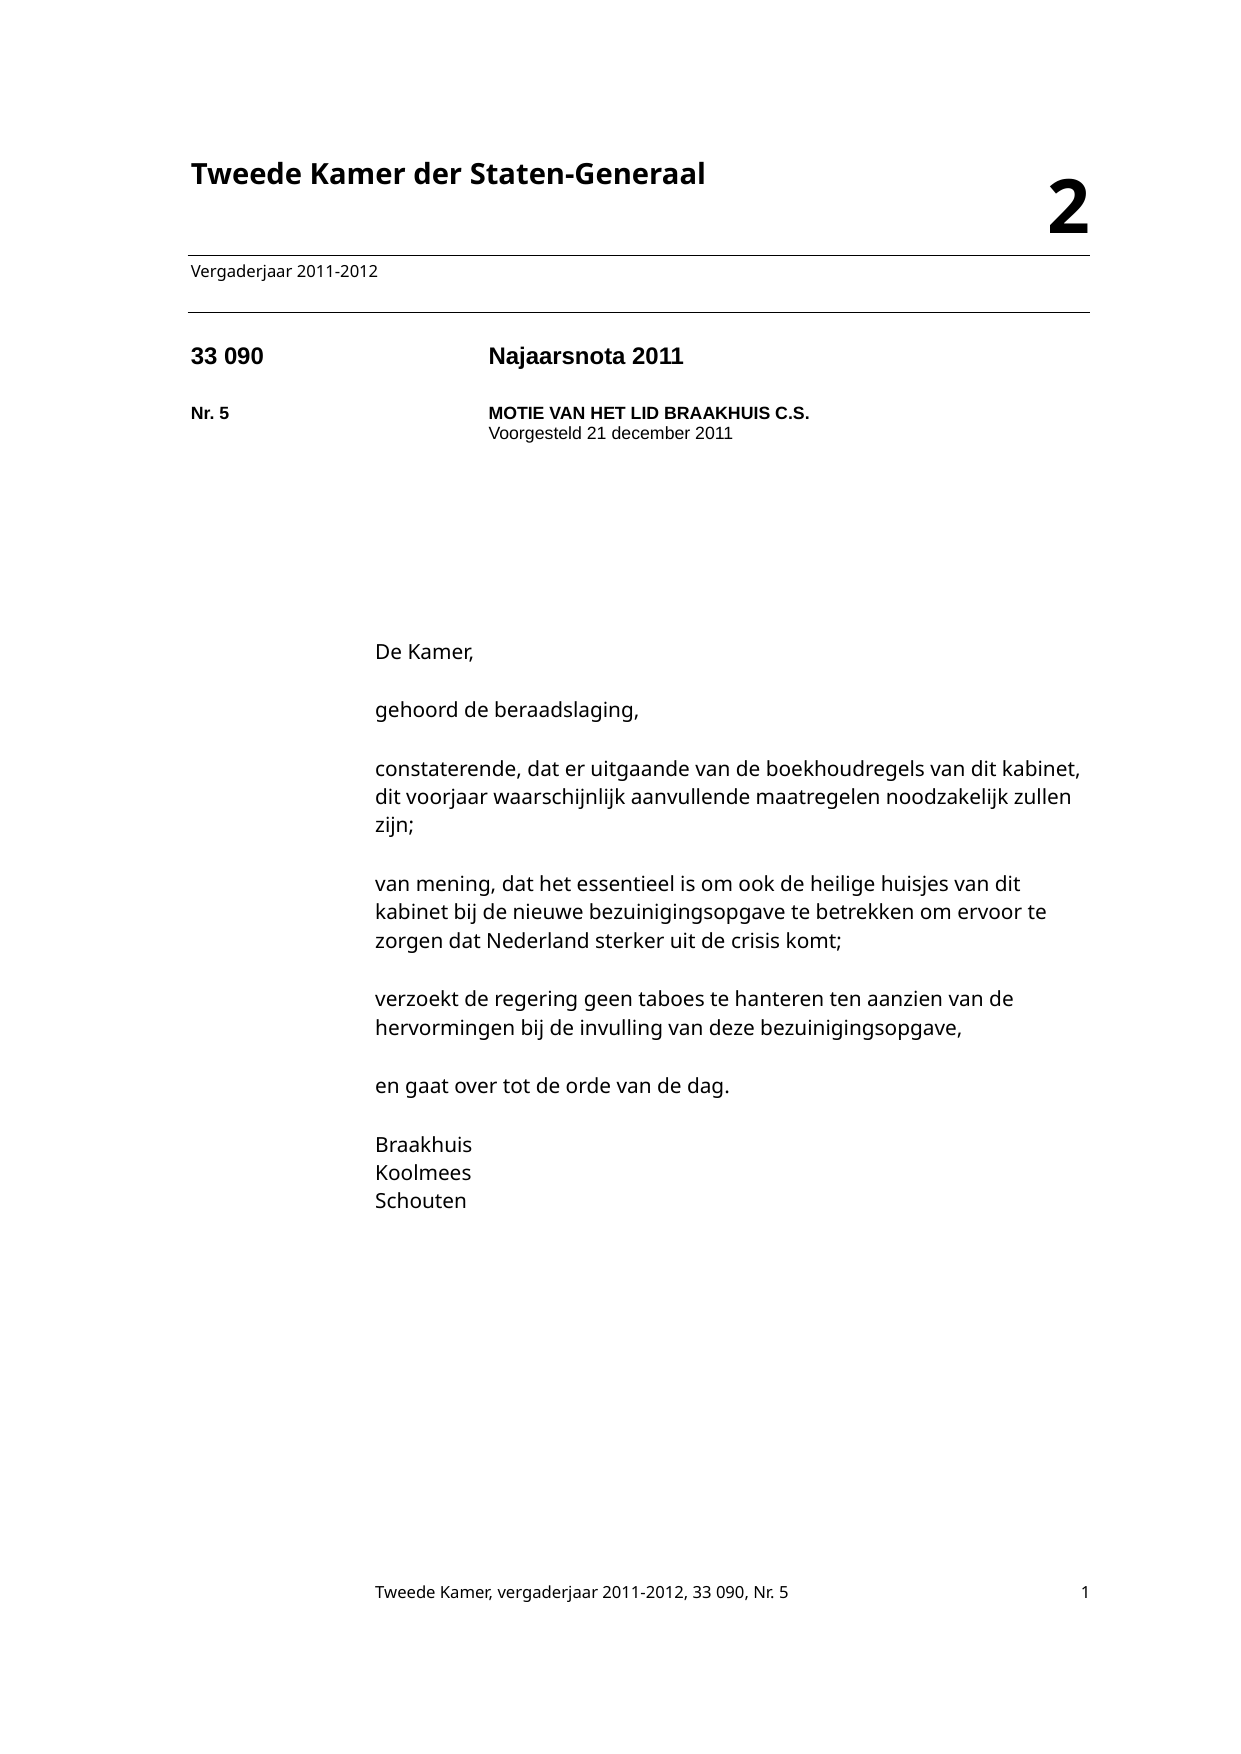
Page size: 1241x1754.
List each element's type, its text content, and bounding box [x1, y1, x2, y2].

table_header 2 [910, 150, 1090, 255]
table_cell [188, 313, 485, 339]
text Schouten [375, 1187, 1090, 1215]
text verzoekt de regering geen taboes te hanteren ten aanzien van de hervormingen bij de invulling van deze bezuinigingsopgave, [375, 984, 1090, 1041]
text constaterende, dat er uitgaande van de boekhoudregels van dit kabinet, dit voorjaar waarschijnlijk aanvullende maatregelen noodzakelijk zullen zijn; [375, 754, 1090, 839]
text gehoord de beraadslaging, [375, 695, 1090, 724]
table_cell Nr. 5 [188, 399, 485, 518]
text van mening, dat het essentieel is om ook de heilige huisjes van dit kabinet bij de nieuwe bezuinigingsopgave te betrekken om ervoor te zorgen dat Nederland sterker uit de crisis komt; [375, 869, 1090, 954]
text De Kamer, [375, 637, 1090, 665]
table_cell [485, 313, 1090, 339]
table_cell [485, 256, 1090, 312]
text Braakhuis [375, 1130, 1090, 1158]
table_cell MOTIE VAN HET LID BRAAKHUIS C.S. Voorgesteld 21 december 2011 [485, 399, 1090, 518]
table_cell Najaarsnota 2011 [485, 339, 1090, 399]
table_header Tweede Kamer der Staten-Generaal [188, 150, 909, 255]
table_cell 33 090 [188, 339, 485, 399]
table_cell Vergaderjaar 2011-2012 [188, 256, 485, 312]
text en gaat over tot de orde van de dag. [375, 1071, 1090, 1100]
text Koolmees [375, 1158, 1090, 1187]
